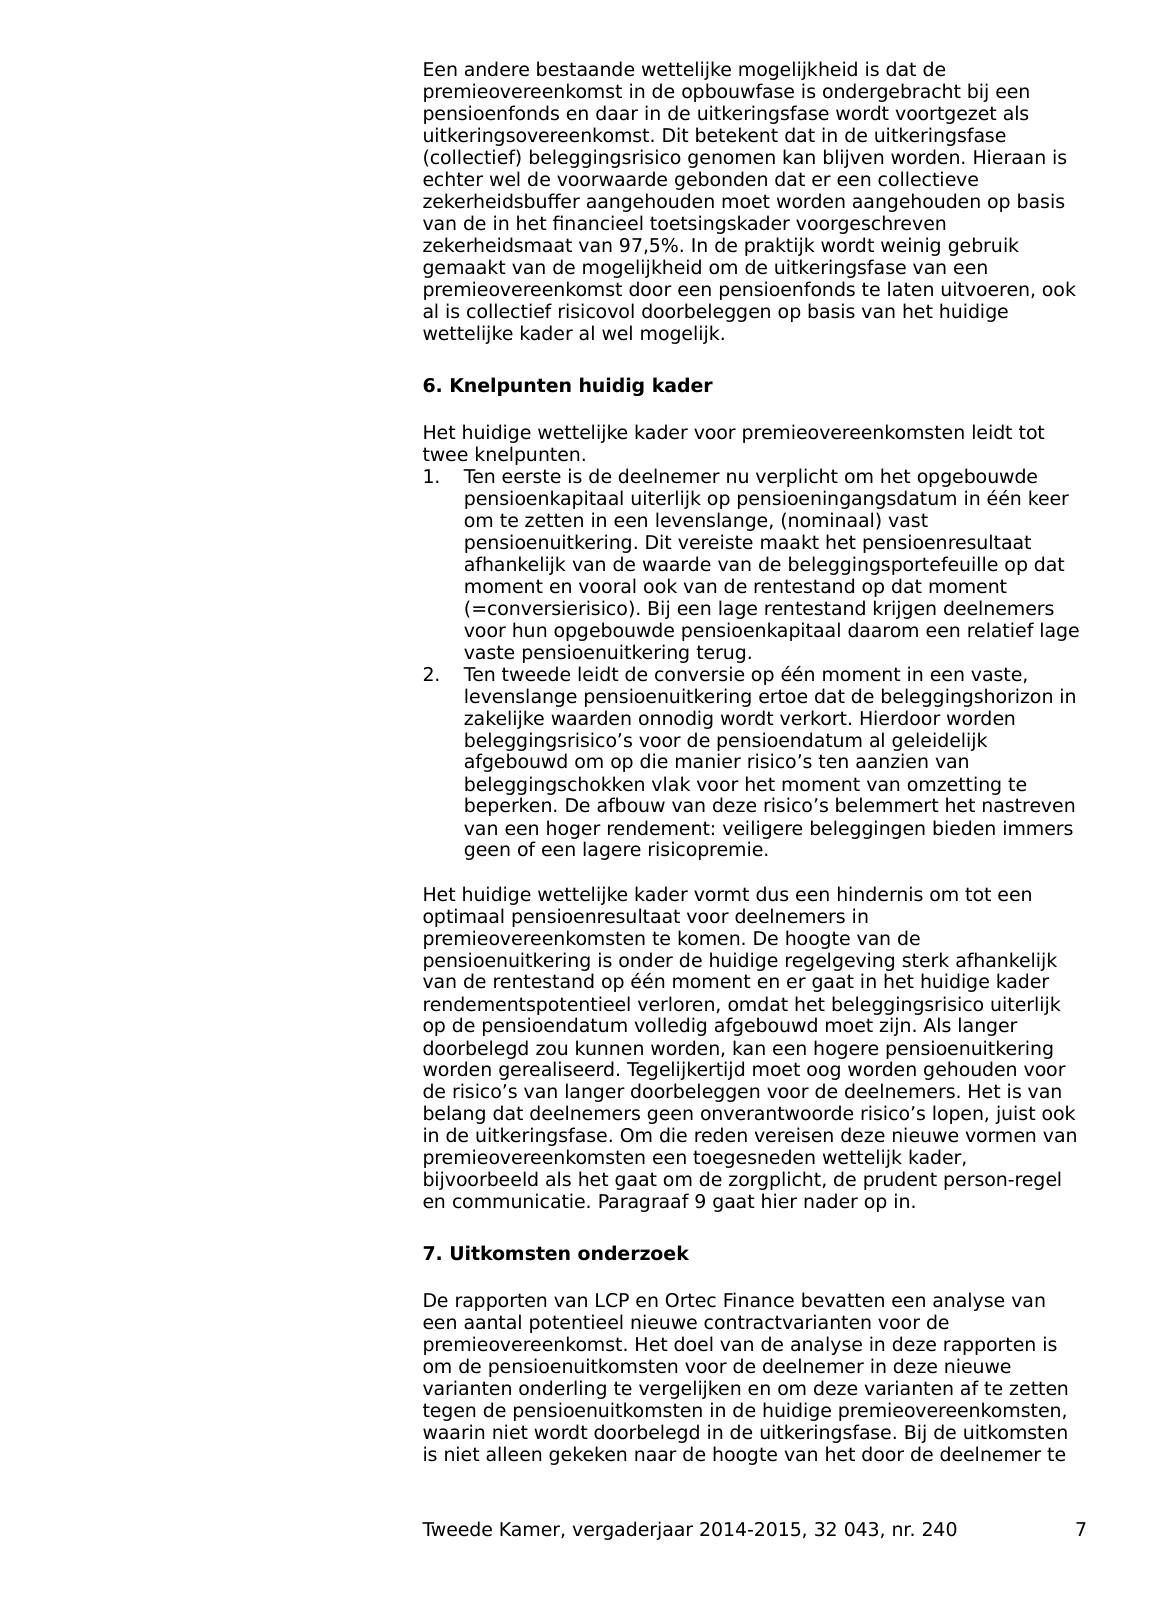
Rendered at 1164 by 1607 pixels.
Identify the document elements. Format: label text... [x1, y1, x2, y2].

text 1. Ten eerste is de deelnemer nu verplicht om het opgebouwde pensioenkapitaal uiterlijk op pensioeningangsdatum in één keer om te zetten in een levenslange, (nominaal) vast pensioenuitkering. Dit vereiste maakt het pensioenresultaat afhankelijk van de waarde van de beleggingsportefeuille op dat moment en vooral ook van de rentestand op dat moment (=conversierisico). Bij een lage rentestand krijgen deelnemers voor hun opgebouwde pensioenkapitaal daarom een relatief lage vaste pensioenuitkering terug. [422, 466, 1087, 663]
text 2. Ten tweede leidt de conversie op één moment in een vaste, levenslange pensioenuitkering ertoe dat de beleggingshorizon in zakelijke waarden onnodig wordt verkort. Hierdoor worden beleggingsrisico’s voor de pensioendatum al geleidelijk afgebouwd om op die manier risico’s ten aanzien van beleggingschokken vlak voor het moment van omzetting te beperken. De afbouw van deze risico’s belemmert het nastreven van een hoger rendement: veiligere beleggingen bieden immers geen of een lagere risicopremie. [422, 663, 1087, 861]
text Het huidige wettelijke kader vormt dus een hindernis om tot een optimaal pensioenresultaat voor deelnemers in premieovereenkomsten te komen. De hoogte van de pensioenuitkering is onder de huidige regelgeving sterk afhankelijk van de rentestand op één moment en er gaat in het huidige kader rendementspotentieel verloren, omdat het beleggingsrisico uiterlijk op de pensioendatum volledig afgebouwd moet zijn. Als langer doorbelegd zou kunnen worden, kan een hogere pensioenuitkering worden gerealiseerd. Tegelijkertijd moet oog worden gehouden voor de risico’s van langer doorbeleggen voor de deelnemers. Het is van belang dat deelnemers geen onverantwoorde risico’s lopen, juist ook in de uitkeringsfase. Om die reden vereisen deze nieuwe vormen van premieovereenkomsten een toegesneden wettelijk kader, bijvoorbeeld als het gaat om de zorgplicht, de prudent person-regel en communicatie. Paragraaf 9 gaat hier nader op in. [422, 883, 1087, 1213]
text De rapporten van LCP en Ortec Finance bevatten een analyse van een aantal potentieel nieuwe contractvarianten voor de premieovereenkomst. Het doel van de analyse in deze rapporten is om de pensioenuitkomsten voor de deelnemer in deze nieuwe varianten onderling te vergelijken en om deze varianten af te zetten tegen de pensioenuitkomsten in de huidige premieovereenkomsten, waarin niet wordt doorbelegd in de uitkeringsfase. Bij de uitkomsten is niet alleen gekeken naar de hoogte van het door de deelnemer te [422, 1290, 1087, 1466]
subtitle 6. Knelpunten huidig kader [422, 375, 1087, 397]
text Een andere bestaande wettelijke mogelijkheid is dat de premieovereenkomst in de opbouwfase is ondergebracht bij een pensioenfonds en daar in de uitkeringsfase wordt voortgezet als uitkeringsovereenkomst. Dit betekent dat in de uitkeringsfase (collectief) beleggingsrisico genomen kan blijven worden. Hieraan is echter wel de voorwaarde gebonden dat er een collectieve zekerheidsbuffer aangehouden moet worden aangehouden op basis van de in het financieel toetsingskader voorgeschreven zekerheidsmaat van 97,5%. In de praktijk wordt weinig gebruik gemaakt van de mogelijkheid om de uitkeringsfase van een premieovereenkomst door een pensioenfonds te laten uitvoeren, ook al is collectief risicovol doorbeleggen op basis van het huidige wettelijke kader al wel mogelijk. [422, 59, 1087, 345]
subtitle 7. Uitkomsten onderzoek [422, 1243, 1087, 1265]
text Het huidige wettelijke kader voor premieovereenkomsten leidt tot twee knelpunten. [422, 422, 1087, 466]
